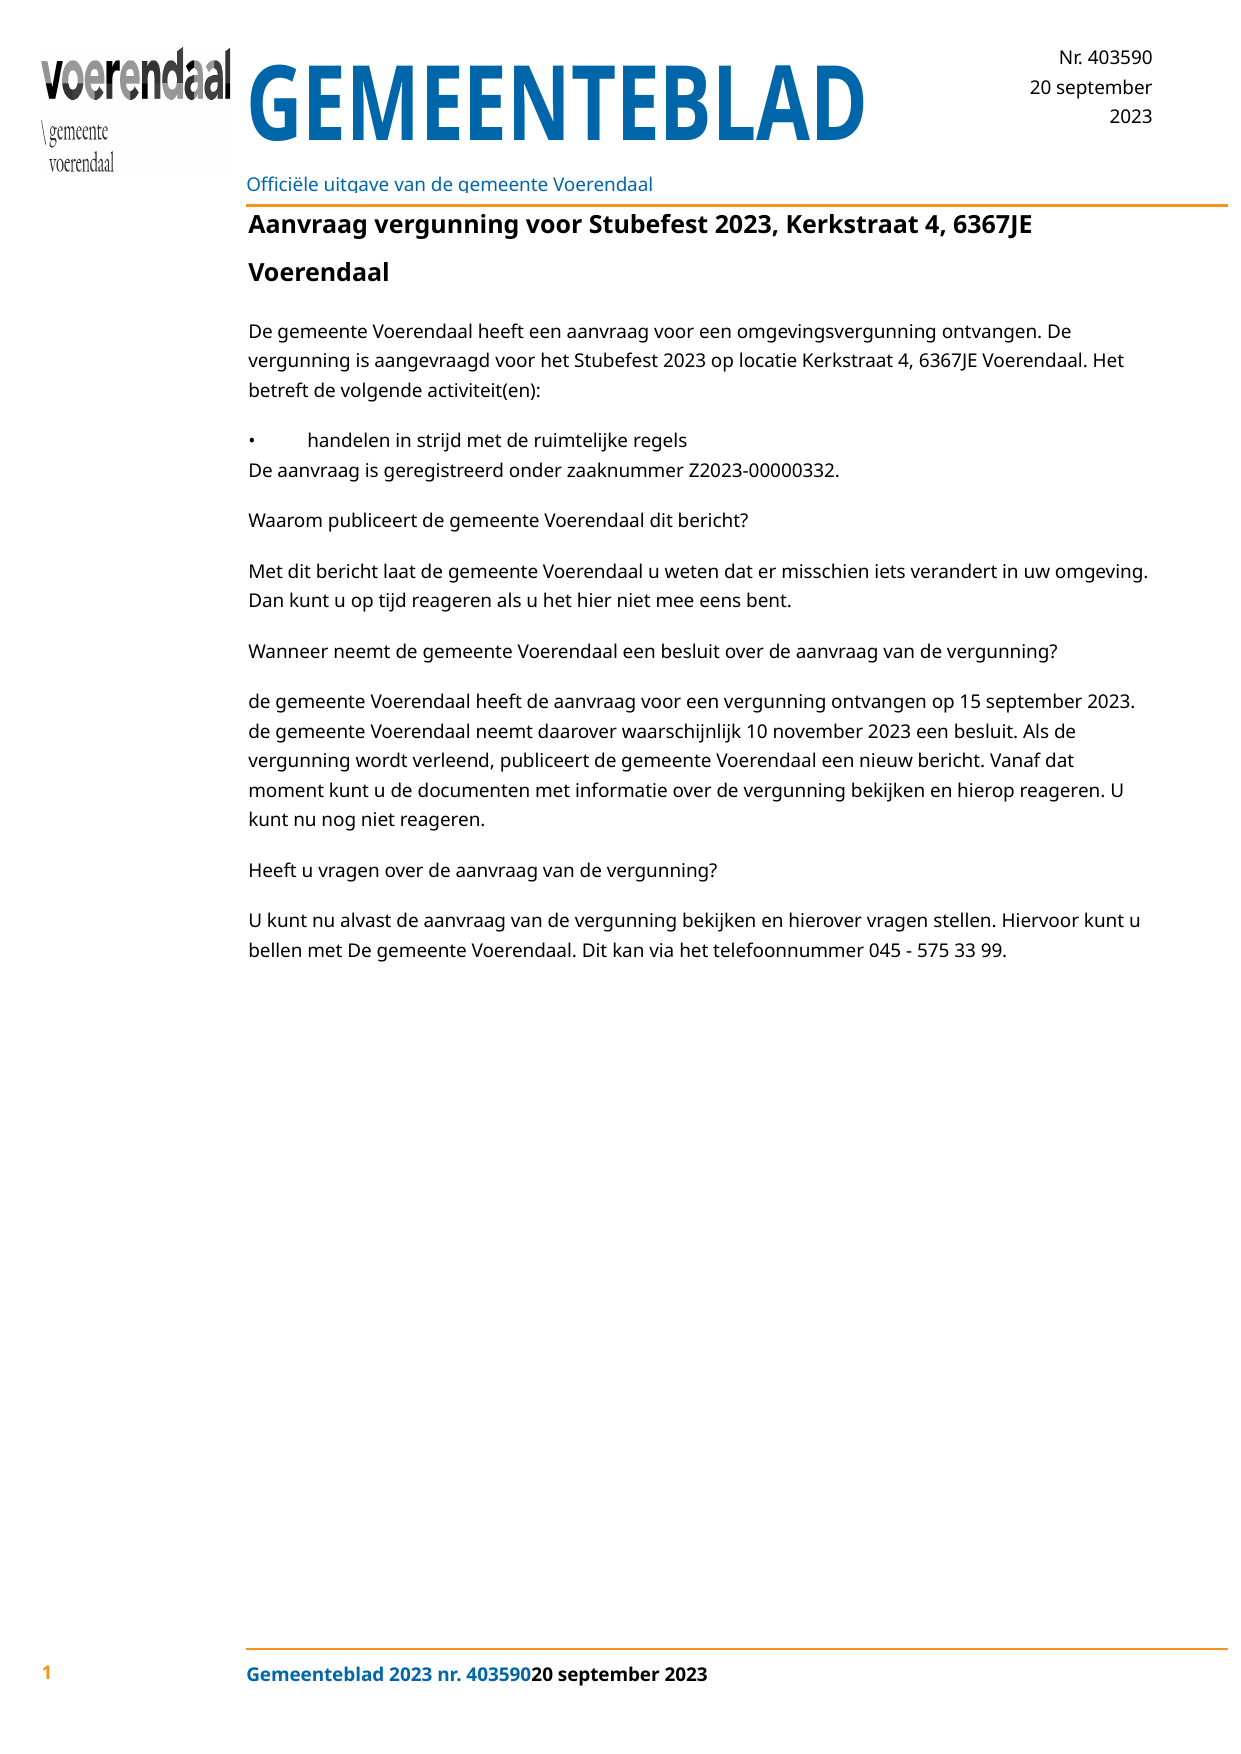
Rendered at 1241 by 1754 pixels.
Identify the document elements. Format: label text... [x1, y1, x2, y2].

text Aanvraag vergunning voor Stubefest 2023, Kerkstraat 4, 6367JE Voerendaal [248, 207, 1152, 288]
text U kunt nu alvast de aanvraag van de vergunning bekijken en hierover vragen stellen. Hiervoor kunt u bellen met De gemeente Voerendaal. Dit kan via het telefoonnummer 045 - 575 33 99. [248, 907, 1152, 963]
text de gemeente Voerendaal heeft de aanvraag voor een vergunning ontvangen op 15 september 2023. de gemeente Voerendaal neemt daarover waarschijnlijk 10 november 2023 een besluit. Als de vergunning wordt verleend, publiceert de gemeente Voerendaal een nieuw bericht. Vanaf dat moment kunt u de documenten met informatie over de vergunning bekijken en hierop reageren. U kunt nu nog niet reageren. [248, 688, 1152, 832]
list handelen in strijd met de ruimtelijke regels [248, 427, 1152, 453]
picture [41, 47, 231, 172]
text Met dit bericht laat de gemeente Voerendaal u weten dat er misschien iets verandert in uw omgeving. Dan kunt u op tijd reageren als u het hier niet mee eens bent. [248, 558, 1152, 613]
text Wanneer neemt de gemeente Voerendaal een besluit over de aanvraag van de vergunning? [248, 638, 1152, 664]
text Heeft u vragen over de aanvraag van de vergunning? [248, 857, 1152, 883]
text De gemeente Voerendaal heeft een aanvraag voor een omgevingsvergunning ontvangen. De vergunning is aangevraagd voor het Stubefest 2023 op locatie Kerkstraat 4, 6367JE Voerendaal. Het betreft de volgende activiteit(en): [248, 318, 1152, 403]
text Waarom publiceert de gemeente Voerendaal dit bericht? [248, 507, 1152, 533]
text De aanvraag is geregistreerd onder zaaknummer Z2023-00000332. [248, 457, 1152, 483]
